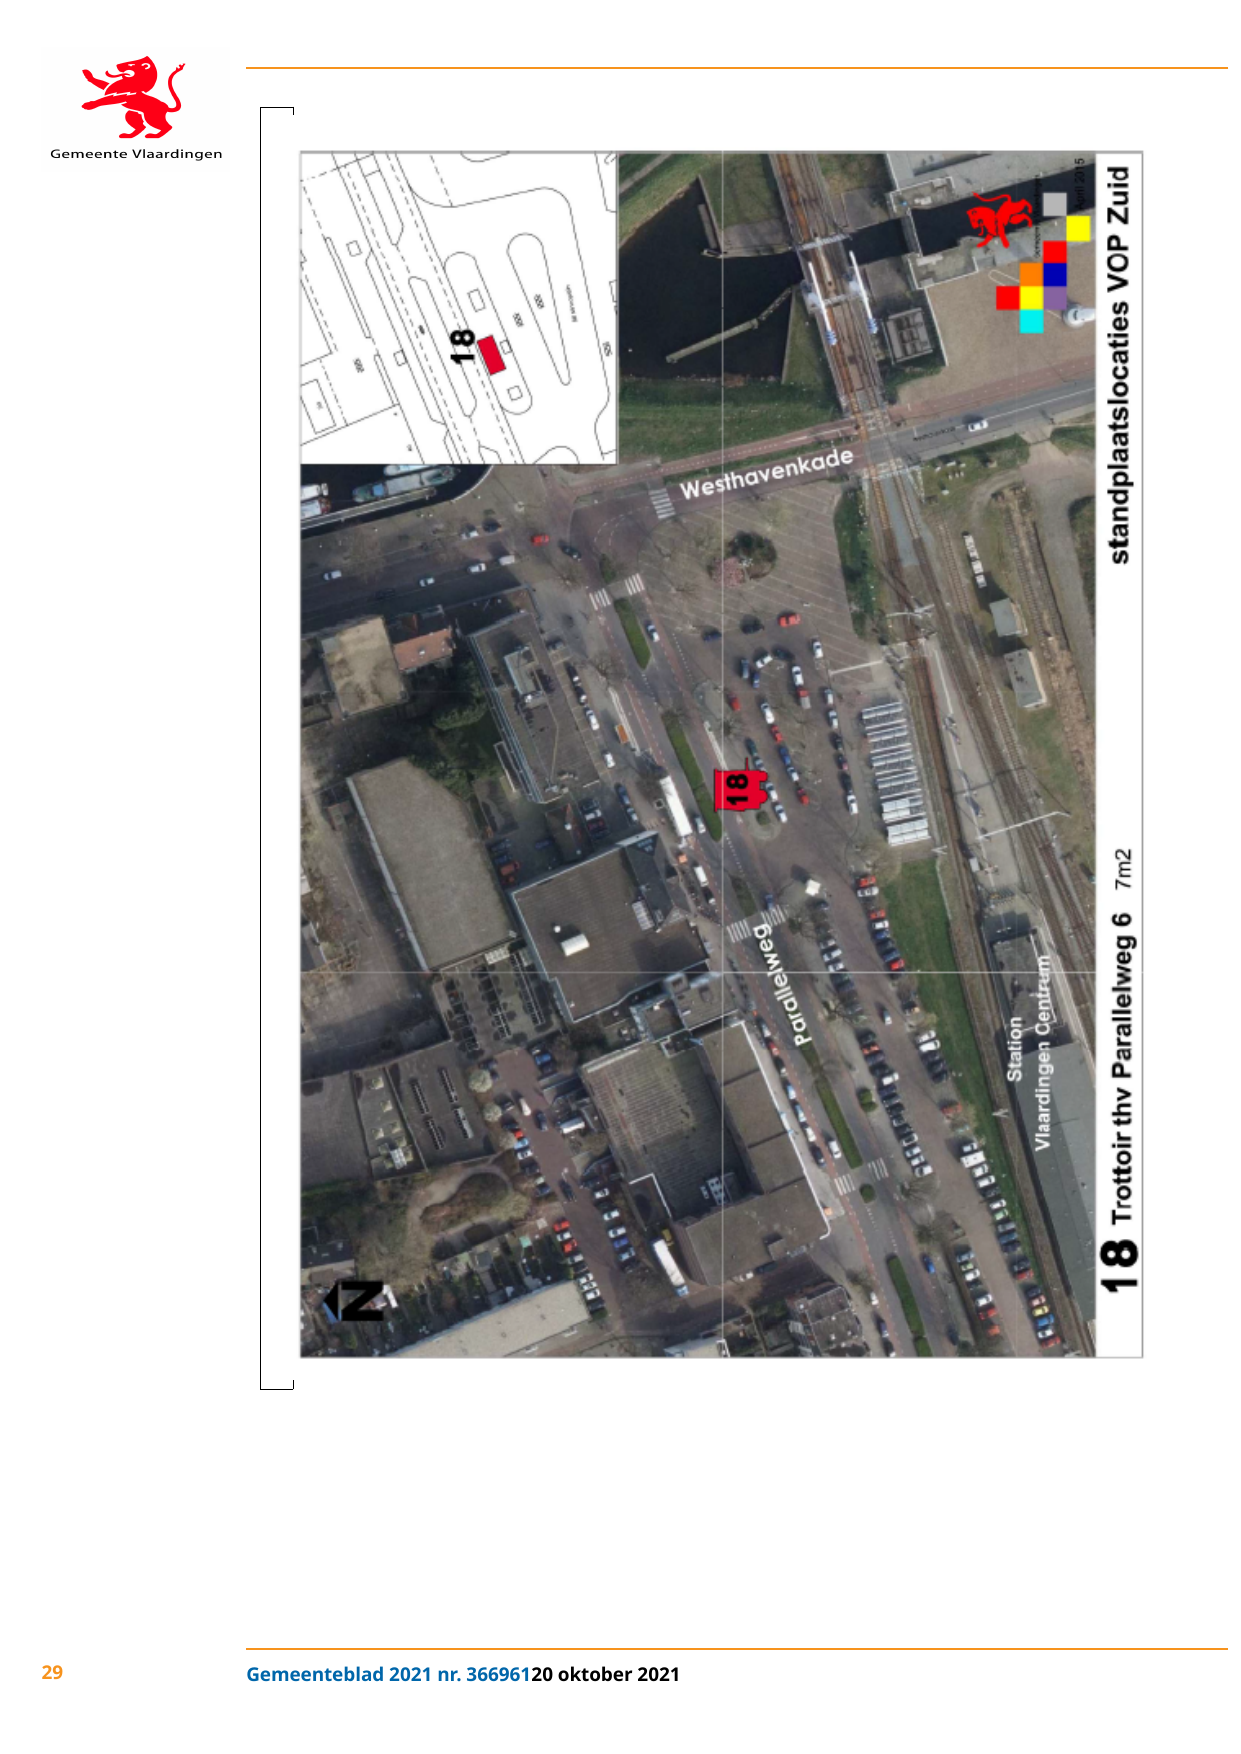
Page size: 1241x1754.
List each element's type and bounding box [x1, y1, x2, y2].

picture [41, 47, 231, 172]
picture [268, 115, 1173, 1380]
